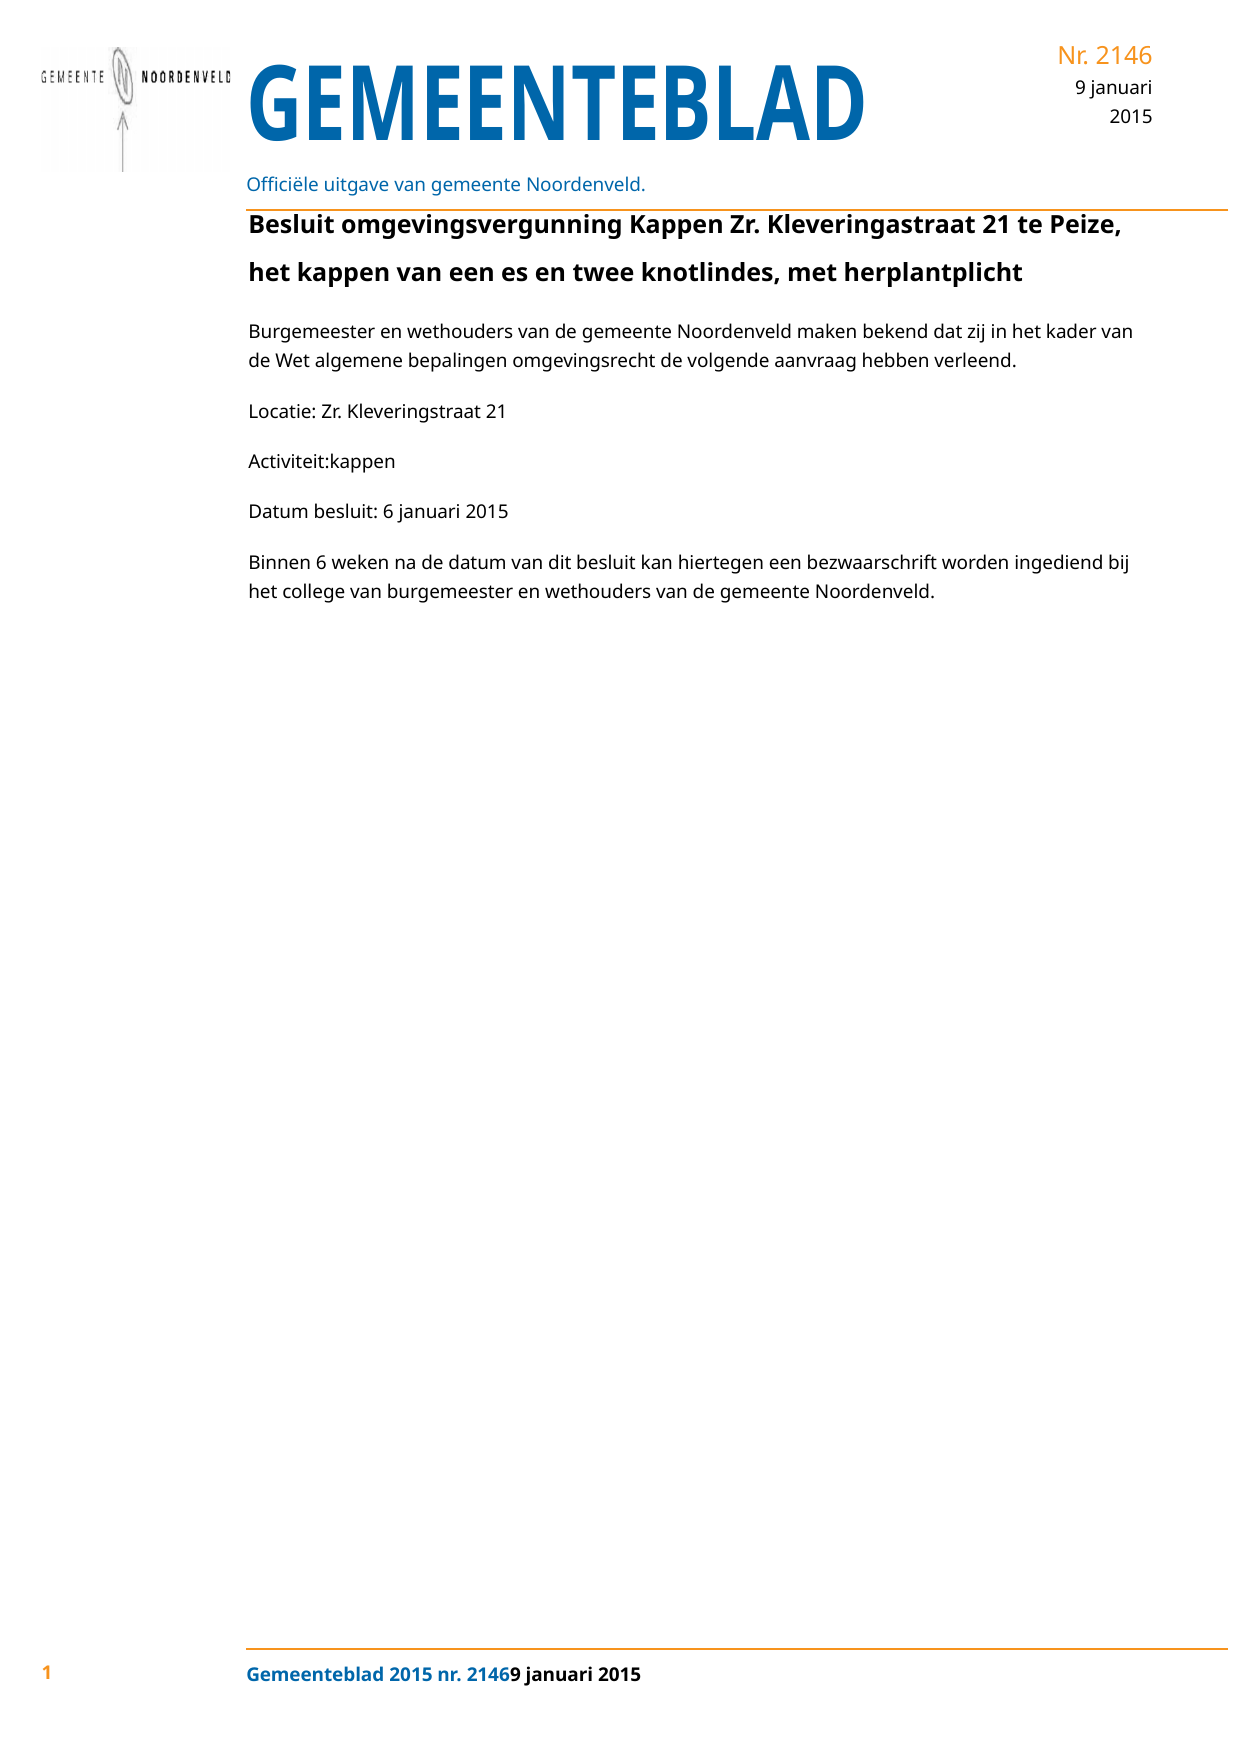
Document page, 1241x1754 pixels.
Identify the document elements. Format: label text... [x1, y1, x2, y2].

picture [41, 47, 231, 172]
text Activiteit:kappen [248, 448, 1152, 474]
text Datum besluit: 6 januari 2015 [248, 499, 1152, 524]
text Besluit omgevingsvergunning Kappen Zr. Kleveringastraat 21 te Peize, het kappen van een es en twee knotlindes, met herplantplicht [248, 211, 1152, 288]
text Binnen 6 weken na de datum van dit besluit kan hiertegen een bezwaarschrift worden ingediend bij het college van burgemeester en wethouders van de gemeente Noordenveld. [248, 549, 1152, 604]
text Burgemeester en wethouders van de gemeente Noordenveld maken bekend dat zij in het kader van de Wet algemene bepalingen omgevingsrecht de volgende aanvraag hebben verleend. [248, 318, 1152, 373]
text Locatie: Zr. Kleveringstraat 21 [248, 398, 1152, 424]
